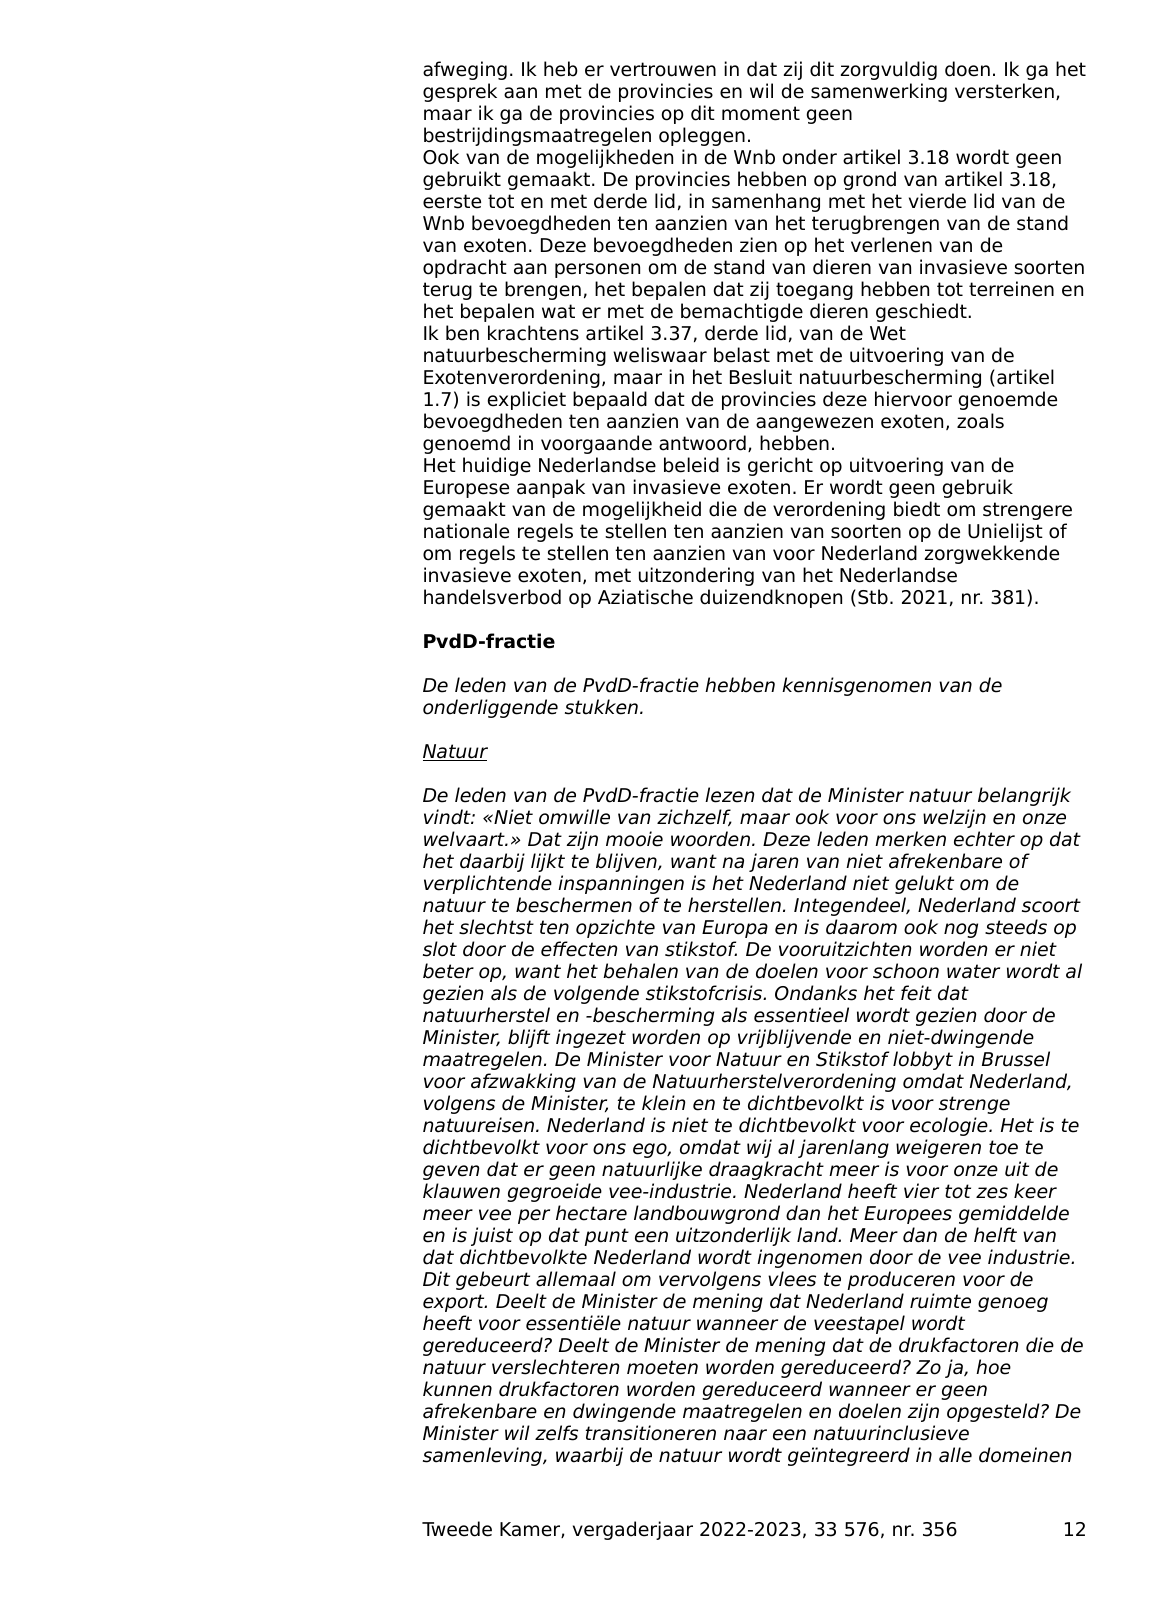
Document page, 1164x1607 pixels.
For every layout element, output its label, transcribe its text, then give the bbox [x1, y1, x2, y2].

subtitle PvdD-fractie [422, 631, 1087, 653]
text Het huidige Nederlandse beleid is gericht op uitvoering van de Europese aanpak van invasieve exoten. Er wordt geen gebruik gemaakt van de mogelijkheid die de verordening biedt om strengere nationale regels te stellen ten aanzien van soorten op de Unielijst of om regels te stellen ten aanzien van voor Nederland zorgwekkende invasieve exoten, met uitzondering van het Nederlandse handelsverbod op Aziatische duizendknopen (Stb. 2021, nr. 381). [422, 455, 1087, 608]
text Ik ben krachtens artikel 3.37, derde lid, van de Wet natuurbescherming weliswaar belast met de uitvoering van de Exotenverordening, maar in het Besluit natuurbescherming (artikel 1.7) is expliciet bepaald dat de provincies deze hiervoor genoemde bevoegdheden ten aanzien van de aangewezen exoten, zoals genoemd in voorgaande antwoord, hebben. [422, 323, 1087, 455]
text Ook van de mogelijkheden in de Wnb onder artikel 3.18 wordt geen gebruikt gemaakt. De provincies hebben op grond van artikel 3.18, eerste tot en met derde lid, in samenhang met het vierde lid van de Wnb bevoegdheden ten aanzien van het terugbrengen van de stand van exoten. Deze bevoegdheden zien op het verlenen van de opdracht aan personen om de stand van dieren van invasieve soorten terug te brengen, het bepalen dat zij toegang hebben tot terreinen en het bepalen wat er met de bemachtigde dieren geschiedt. [422, 147, 1087, 323]
text De leden van de PvdD-fractie hebben kennisgenomen van de onderliggende stukken. [422, 675, 1087, 719]
text De leden van de PvdD-fractie lezen dat de Minister natuur belangrijk vindt: «Niet omwille van zichzelf, maar ook voor ons welzijn en onze welvaart.» Dat zijn mooie woorden. Deze leden merken echter op dat het daarbij lijkt te blijven, want na jaren van niet afrekenbare of verplichtende inspanningen is het Nederland niet gelukt om de natuur te beschermen of te herstellen. Integendeel, Nederland scoort het slechtst ten opzichte van Europa en is daarom ook nog steeds op slot door de effecten van stikstof. De vooruitzichten worden er niet beter op, want het behalen van de doelen voor schoon water wordt al gezien als de volgende stikstofcrisis. Ondanks het feit dat natuurherstel en -bescherming als essentieel wordt gezien door de Minister, blijft ingezet worden op vrijblijvende en niet-dwingende maatregelen. De Minister voor Natuur en Stikstof lobbyt in Brussel voor afzwakking van de Natuurherstelverordening omdat Nederland, volgens de Minister, te klein en te dichtbevolkt is voor strenge natuureisen. Nederland is niet te dichtbevolkt voor ecologie. Het is te dichtbevolkt voor ons ego, omdat wij al jarenlang weigeren toe te geven dat er geen natuurlijke draagkracht meer is voor onze uit de klauwen gegroeide vee-industrie. Nederland heeft vier tot zes keer meer vee per hectare landbouwgrond dan het Europees gemiddelde en is juist op dat punt een uitzonderlijk land. Meer dan de helft van dat dichtbevolkte Nederland wordt ingenomen door de vee industrie. Dit gebeurt allemaal om vervolgens vlees te produceren voor de export. Deelt de Minister de mening dat Nederland ruimte genoeg heeft voor essentiële natuur wanneer de veestapel wordt gereduceerd? Deelt de Minister de mening dat de drukfactoren die de natuur verslechteren moeten worden gereduceerd? Zo ja, hoe kunnen drukfactoren worden gereduceerd wanneer er geen afrekenbare en dwingende maatregelen en doelen zijn opgesteld? De Minister wil zelfs transitioneren naar een natuurinclusieve samenleving, waarbij de natuur wordt geïntegreerd in alle domeinen [422, 785, 1087, 1467]
subtitle Natuur [422, 741, 1087, 763]
text afweging. Ik heb er vertrouwen in dat zij dit zorgvuldig doen. Ik ga het gesprek aan met de provincies en wil de samenwerking versterken, maar ik ga de provincies op dit moment geen bestrijdingsmaatregelen opleggen. [422, 59, 1087, 147]
